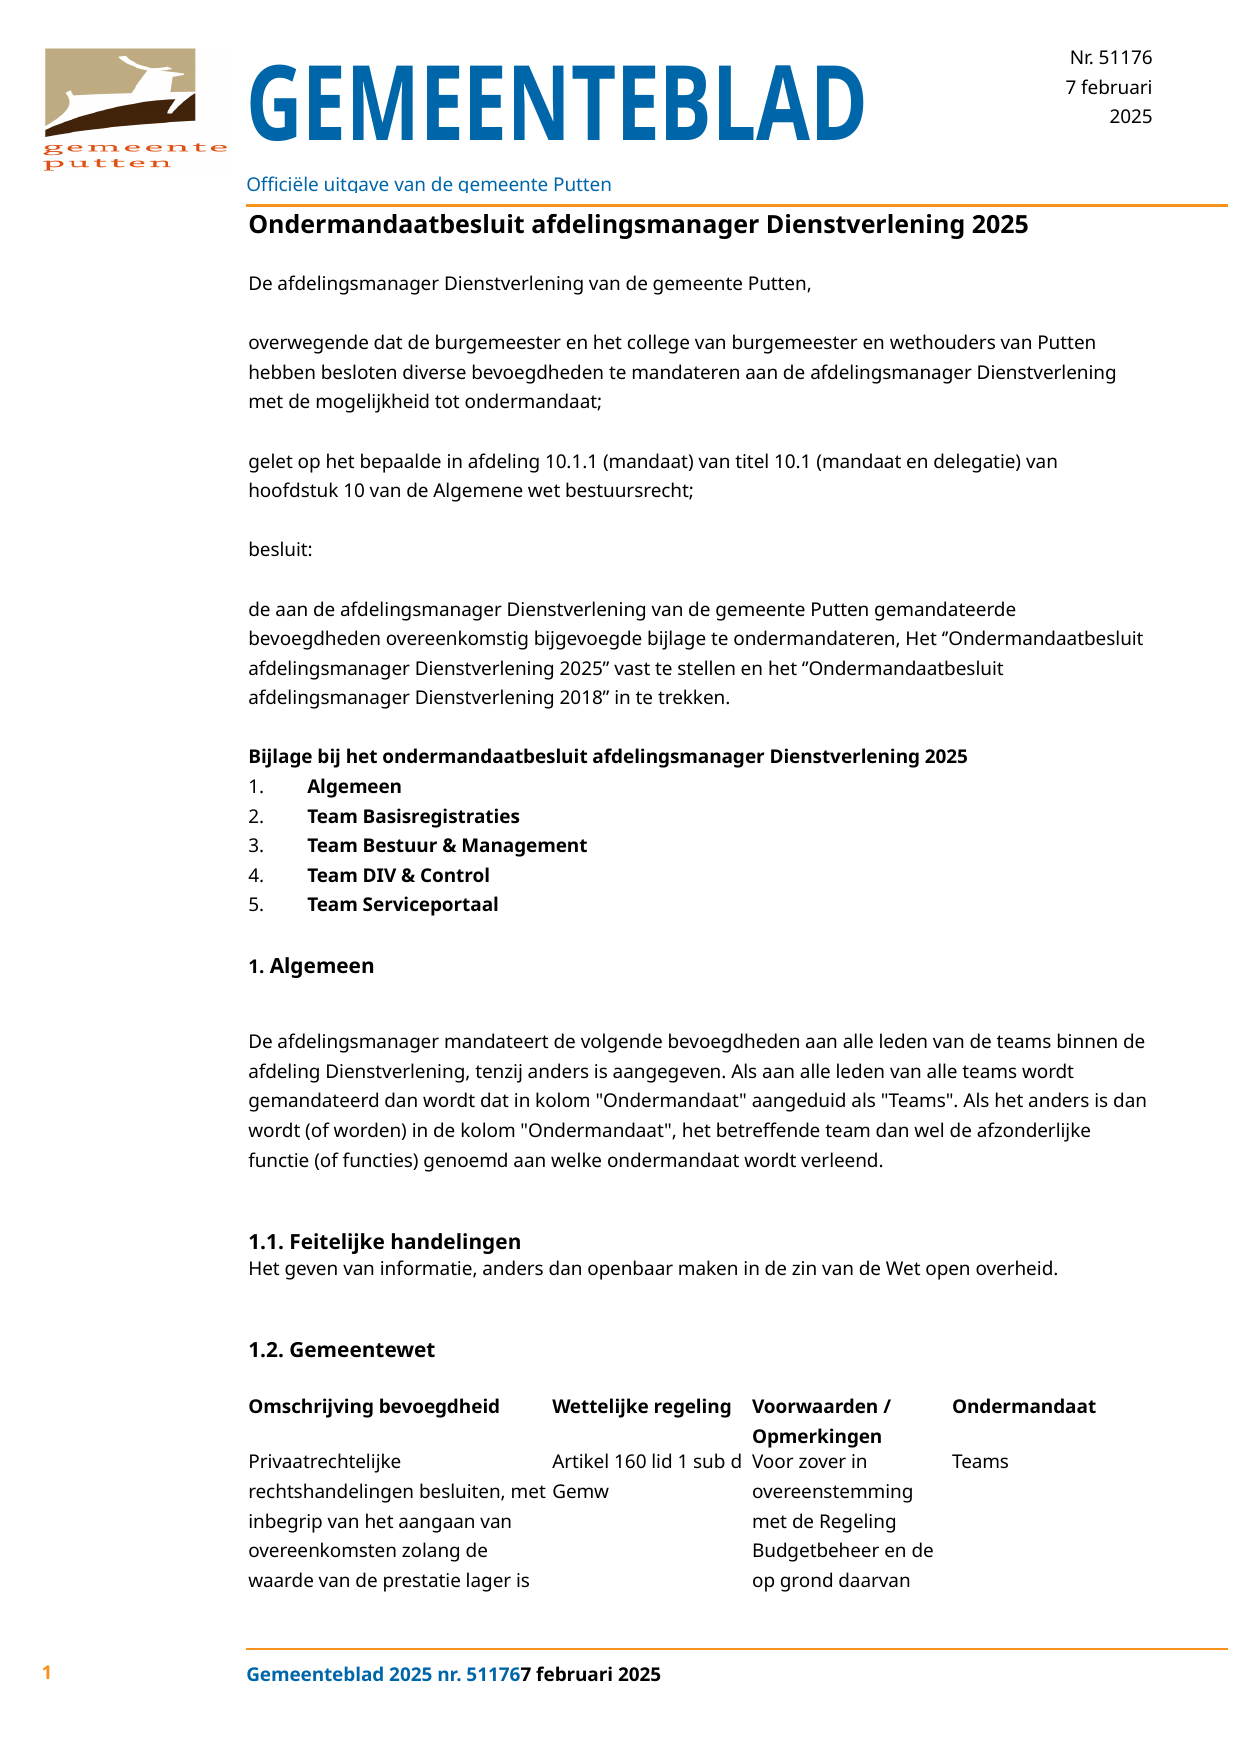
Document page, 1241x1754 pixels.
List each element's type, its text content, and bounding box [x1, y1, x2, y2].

table_cell Artikel 160 lid 1 sub d Gemw [552, 1449, 752, 1593]
text gelet op het bepaalde in afdeling 10.1.1 (mandaat) van titel 10.1 (mandaat en delegatie) van hoofdstuk 10 van de Algemene wet bestuursrecht; [248, 448, 1152, 503]
list Team Bestuur & Management [248, 832, 1152, 858]
table_header Wettelijke regeling [552, 1393, 752, 1449]
table_cell Voor zover in overeenstemming met de Regeling Budgetbeheer en de op grond daarvan [752, 1449, 952, 1593]
text 1.2. Gemeentewet [248, 1335, 1152, 1364]
text De afdelingsmanager Dienstverlening van de gemeente Putten, [248, 270, 1152, 296]
table_cell Teams [952, 1449, 1152, 1593]
text de aan de afdelingsmanager Dienstverlening van de gemeente Putten gemandateerde bevoegdheden overeenkomstig bijgevoegde bijlage te ondermandateren, Het ‘’Ondermandaatbesluit afdelingsmanager Dienstverlening 2025’’ vast te stellen en het ‘’Ondermandaatbesluit afdelingsmanager Dienstverlening 2018’’ in te trekken. [248, 596, 1152, 710]
table_header Voorwaarden / Opmerkingen [752, 1393, 952, 1449]
text 1. Algemeen [248, 951, 1152, 979]
picture [41, 47, 231, 172]
text De afdelingsmanager mandateert de volgende bevoegdheden aan alle leden van de teams binnen de afdeling Dienstverlening, tenzij anders is aangegeven. Als aan alle leden van alle teams wordt gemandateerd dan wordt dat in kolom "Ondermandaat" aangeduid als "Teams". Als het anders is dan wordt (of worden) in de kolom "Ondermandaat", het betreffende team dan wel de afzonderlijke functie (of functies) genoemd aan welke ondermandaat wordt verleend. [248, 1028, 1152, 1172]
text 1.1. Feitelijke handelingen [248, 1227, 1152, 1255]
table_header Omschrijving bevoegdheid [248, 1393, 552, 1449]
list Algemeen [248, 773, 1152, 799]
table_header Ondermandaat [952, 1393, 1152, 1449]
list Team DIV & Control [248, 862, 1152, 888]
list Team Serviceportaal [248, 892, 1152, 917]
list Team Basisregistraties [248, 803, 1152, 828]
text besluit: [248, 537, 1152, 562]
text Het geven van informatie, anders dan openbaar maken in de zin van de Wet open overheid. [248, 1255, 1152, 1281]
text Bijlage bij het ondermandaatbesluit afdelingsmanager Dienstverlening 2025 [248, 744, 1152, 769]
text Ondermandaatbesluit afdelingsmanager Dienstverlening 2025 [248, 207, 1152, 241]
text overwegende dat de burgemeester en het college van burgemeester en wethouders van Putten hebben besloten diverse bevoegdheden te mandateren aan de afdelingsmanager Dienstverlening met de mogelijkheid tot ondermandaat; [248, 329, 1152, 414]
table_cell Privaatrechtelijke rechtshandelingen besluiten, met inbegrip van het aangaan van overeenkomsten zolang de waarde van de prestatie lager is [248, 1449, 552, 1593]
